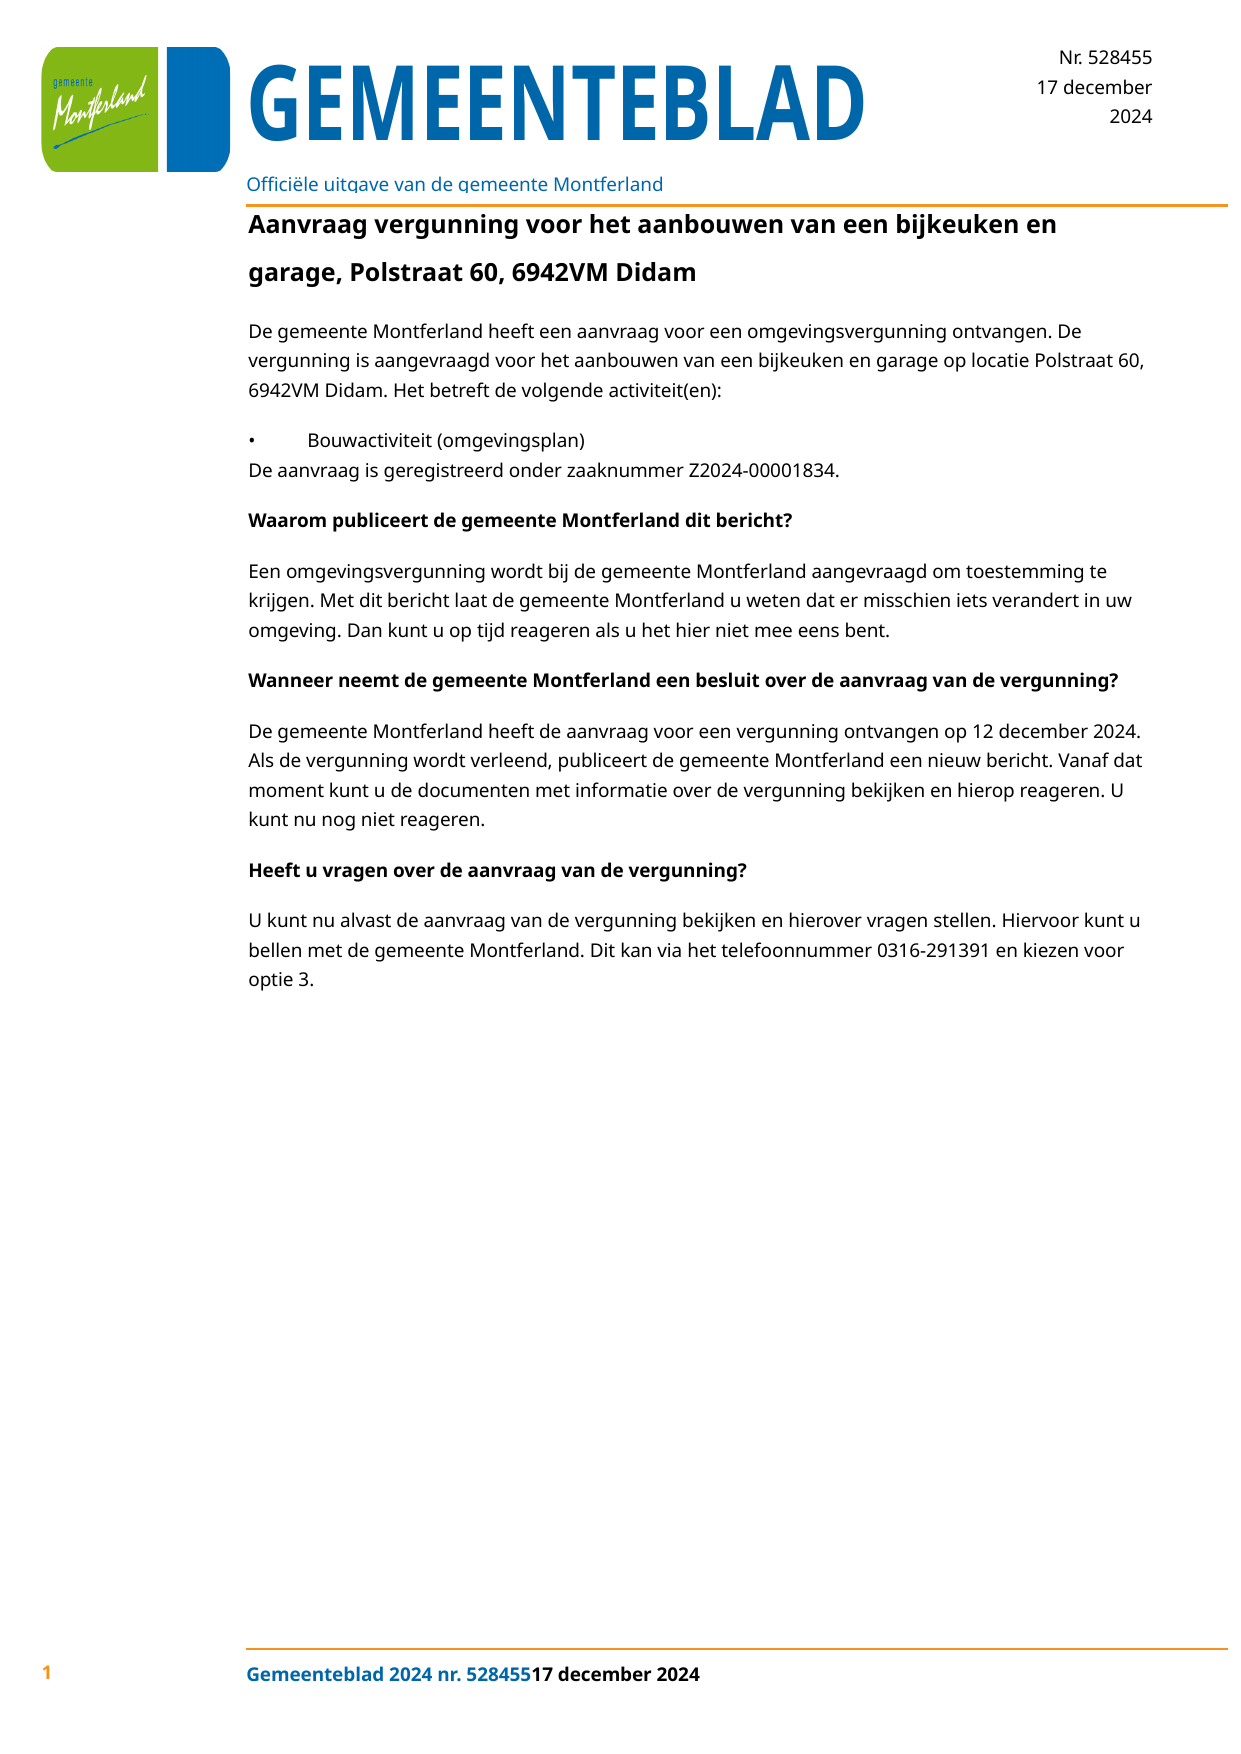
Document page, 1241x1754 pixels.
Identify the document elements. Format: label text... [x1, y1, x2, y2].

list Bouwactiviteit (omgevingsplan) [248, 427, 1152, 453]
text U kunt nu alvast de aanvraag van de vergunning bekijken en hierover vragen stellen. Hiervoor kunt u bellen met de gemeente Montferland. Dit kan via het telefoonnummer 0316-291391 en kiezen voor optie 3. [248, 907, 1152, 992]
text De gemeente Montferland heeft de aanvraag voor een vergunning ontvangen op 12 december 2024. Als de vergunning wordt verleend, publiceert de gemeente Montferland een nieuw bericht. Vanaf dat moment kunt u de documenten met informatie over de vergunning bekijken en hierop reageren. U kunt nu nog niet reageren. [248, 718, 1152, 832]
text De gemeente Montferland heeft een aanvraag voor een omgevingsvergunning ontvangen. De vergunning is aangevraagd voor het aanbouwen van een bijkeuken en garage op locatie Polstraat 60, 6942VM Didam. Het betreft de volgende activiteit(en): [248, 318, 1152, 403]
text Aanvraag vergunning voor het aanbouwen van een bijkeuken en garage, Polstraat 60, 6942VM Didam [248, 207, 1152, 288]
picture [41, 47, 231, 172]
text Waarom publiceert de gemeente Montferland dit bericht? [248, 507, 1152, 533]
text Wanneer neemt de gemeente Montferland een besluit over de aanvraag van de vergunning? [248, 667, 1152, 693]
text Een omgevingsvergunning wordt bij de gemeente Montferland aangevraagd om toestemming te krijgen. Met dit bericht laat de gemeente Montferland u weten dat er misschien iets verandert in uw omgeving. Dan kunt u op tijd reageren als u het hier niet mee eens bent. [248, 558, 1152, 643]
text De aanvraag is geregistreerd onder zaaknummer Z2024-00001834. [248, 457, 1152, 483]
text Heeft u vragen over de aanvraag van de vergunning? [248, 857, 1152, 883]
